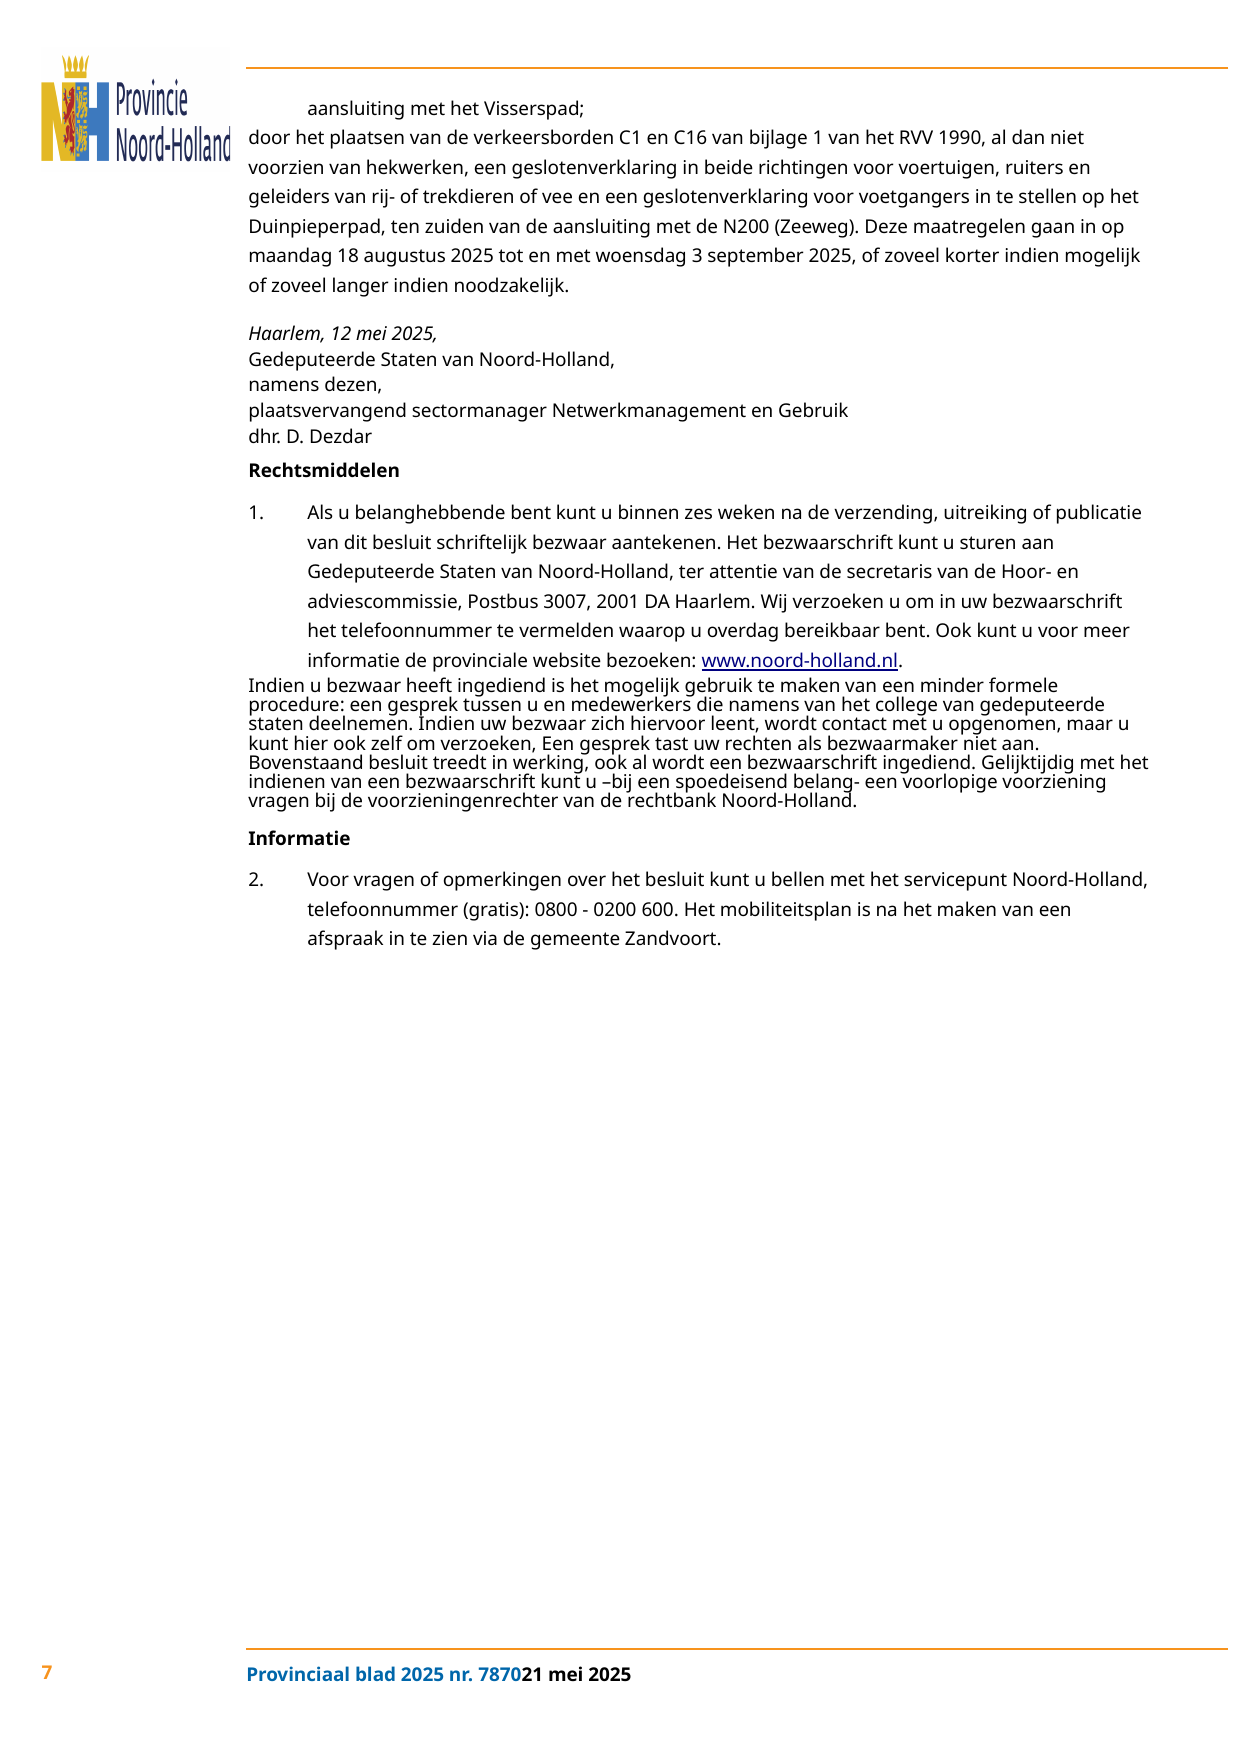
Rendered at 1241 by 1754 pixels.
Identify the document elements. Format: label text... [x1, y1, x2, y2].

list Voor vragen of opmerkingen over het besluit kunt u bellen met het servicepunt Noord-Holland, telefoonnummer (gratis): 0800 - 0200 600. Het mobiliteitsplan is na het maken van een afspraak in te zien via de gemeente Zandvoort. [248, 866, 1152, 951]
text Gedeputeerde Staten van Noord-Holland, [248, 346, 1152, 372]
text plaatsvervangend sectormanager Netwerkmanagement en Gebruik [248, 397, 1152, 423]
text Haarlem, 12 mei 2025, [248, 320, 1152, 346]
text Indien u bezwaar heeft ingediend is het mogelijk gebruik te maken van een minder formele procedure: een gesprek tussen u en medewerkers die namens van het college van gedeputeerde staten deelnemen. Indien uw bezwaar zich hiervoor leent, wordt contact met u opgenomen, maar u kunt hier ook zelf om verzoeken, Een gesprek tast uw rechten als bezwaarmaker niet aan. Bovenstaand besluit treedt in werking, ook al wordt een bezwaarschrift ingediend. Gelijktijdig met het indienen van een bezwaarschrift kunt u –bij een spoedeisend belang- een voorlopige voorziening vragen bij de voorzieningenrechter van de rechtbank Noord-Holland. [248, 677, 1152, 812]
text Rechtsmiddelen [248, 462, 1152, 482]
text dhr. D. Dezdar [248, 423, 1152, 449]
text namens dezen, [248, 372, 1152, 397]
text Informatie [248, 829, 1152, 849]
list Als u belanghebbende bent kunt u binnen zes weken na de verzending, uitreiking of publicatie van dit besluit schriftelijk bezwaar aantekenen. Het bezwaarschrift kunt u sturen aan Gedeputeerde Staten van Noord-Holland, ter attentie van de secretaris van de Hoor- en adviescommissie, Postbus 3007, 2001 DA Haarlem. Wij verzoeken u om in uw bezwaarschrift het telefoonnummer te vermelden waarop u overdag bereikbaar bent. Ook kunt u voor meer informatie de provinciale website bezoeken: www.noord-holland.nl. [248, 499, 1152, 673]
list aansluiting met het Visserspad; [248, 95, 1152, 121]
text door het plaatsen van de verkeersborden C1 en C16 van bijlage 1 van het RVV 1990, al dan niet voorzien van hekwerken, een geslotenverklaring in beide richtingen voor voertuigen, ruiters en geleiders van rij- of trekdieren of vee en een geslotenverklaring voor voetgangers in te stellen op het Duinpieperpad, ten zuiden van de aansluiting met de N200 (Zeeweg). Deze maatregelen gaan in op maandag 18 augustus 2025 tot en met woensdag 3 september 2025, of zoveel korter indien mogelijk of zoveel langer indien noodzakelijk. [248, 124, 1152, 298]
picture [41, 47, 231, 172]
